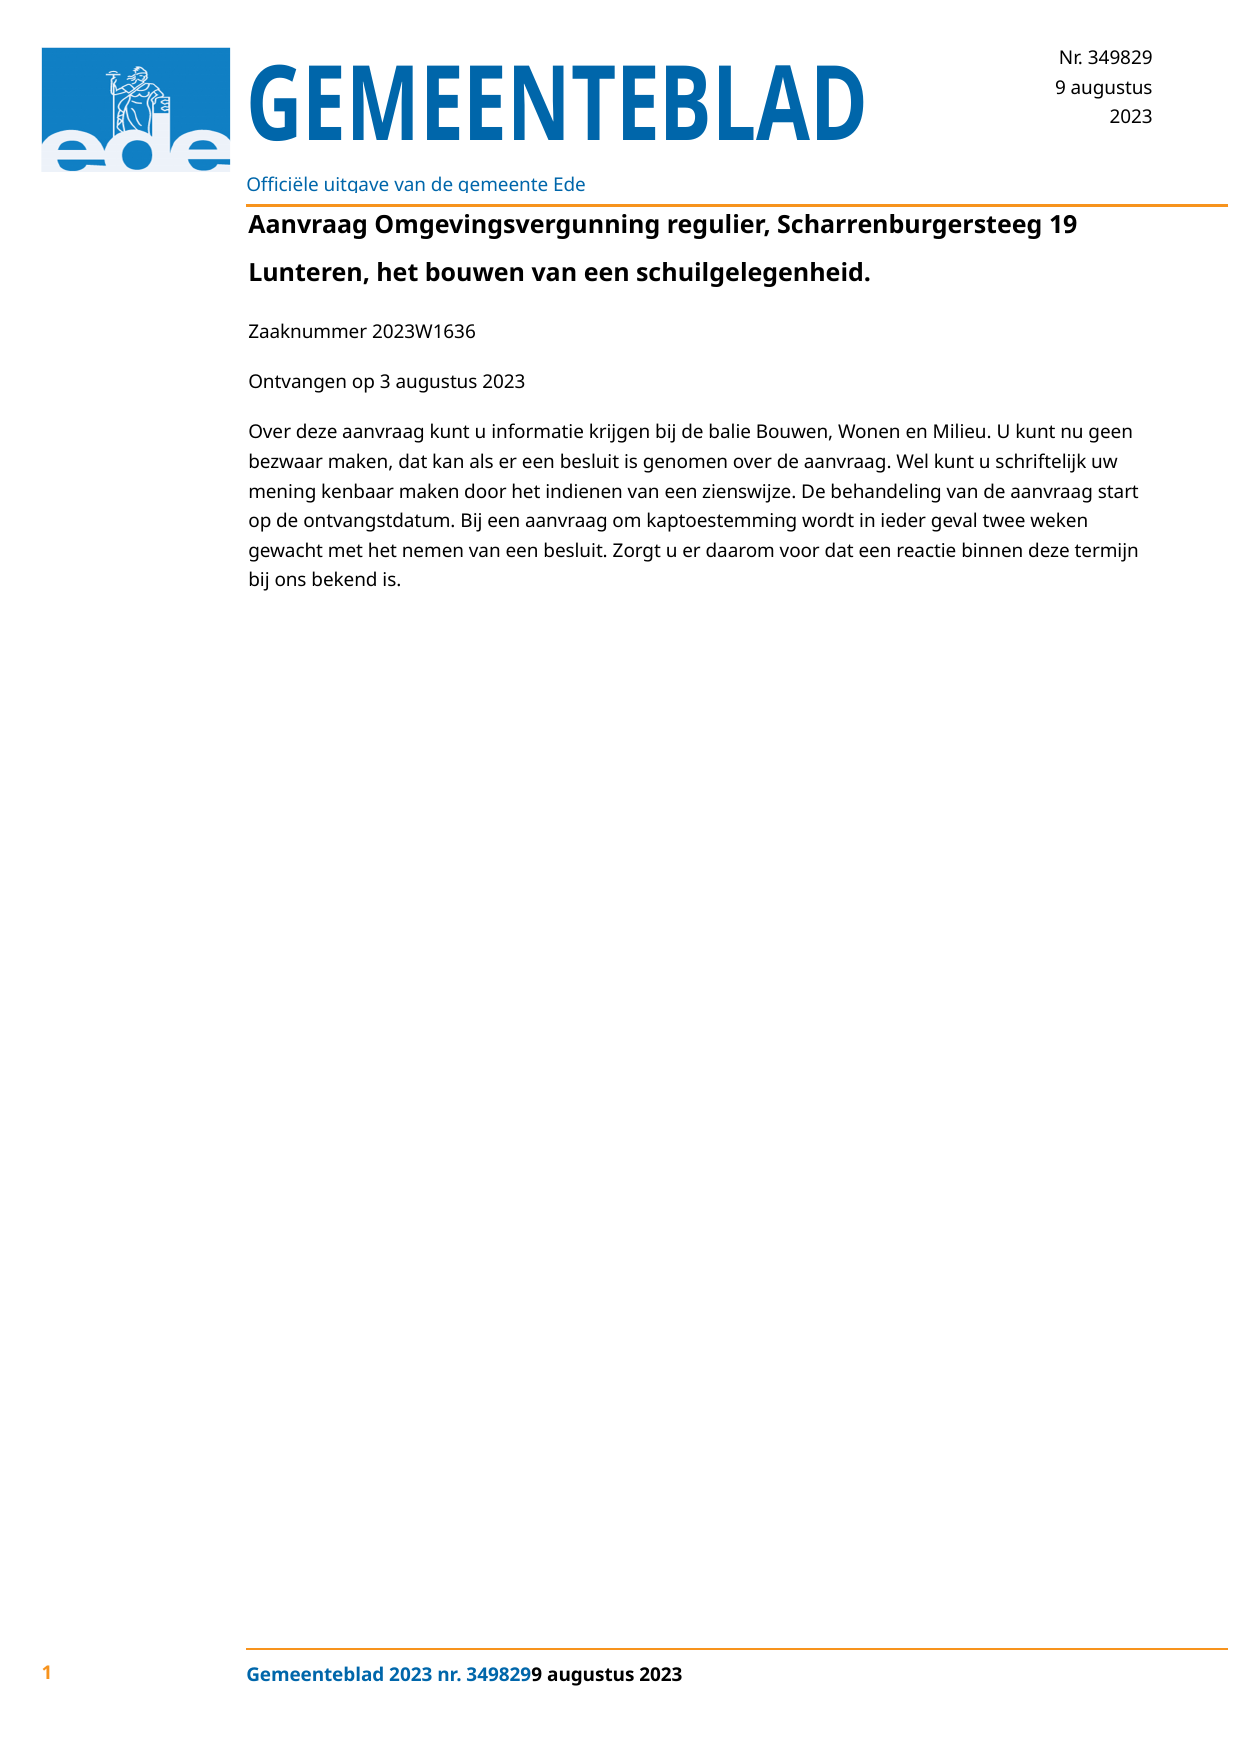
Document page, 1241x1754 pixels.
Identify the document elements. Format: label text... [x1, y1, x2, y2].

picture [41, 47, 231, 172]
text Over deze aanvraag kunt u informatie krijgen bij de balie Bouwen, Wonen en Milieu. U kunt nu geen bezwaar maken, dat kan als er een besluit is genomen over de aanvraag. Wel kunt u schriftelijk uw mening kenbaar maken door het indienen van een zienswijze. De behandeling van de aanvraag start op de ontvangstdatum. Bij een aanvraag om kaptoestemming wordt in ieder geval twee weken gewacht met het nemen van een besluit. Zorgt u er daarom voor dat een reactie binnen deze termijn bij ons bekend is. [248, 419, 1152, 592]
text Zaaknummer 2023W1636 [248, 318, 1152, 344]
text Ontvangen op 3 augustus 2023 [248, 368, 1152, 394]
text Aanvraag Omgevingsvergunning regulier, Scharrenburgersteeg 19 Lunteren, het bouwen van een schuilgelegenheid. [248, 207, 1152, 288]
